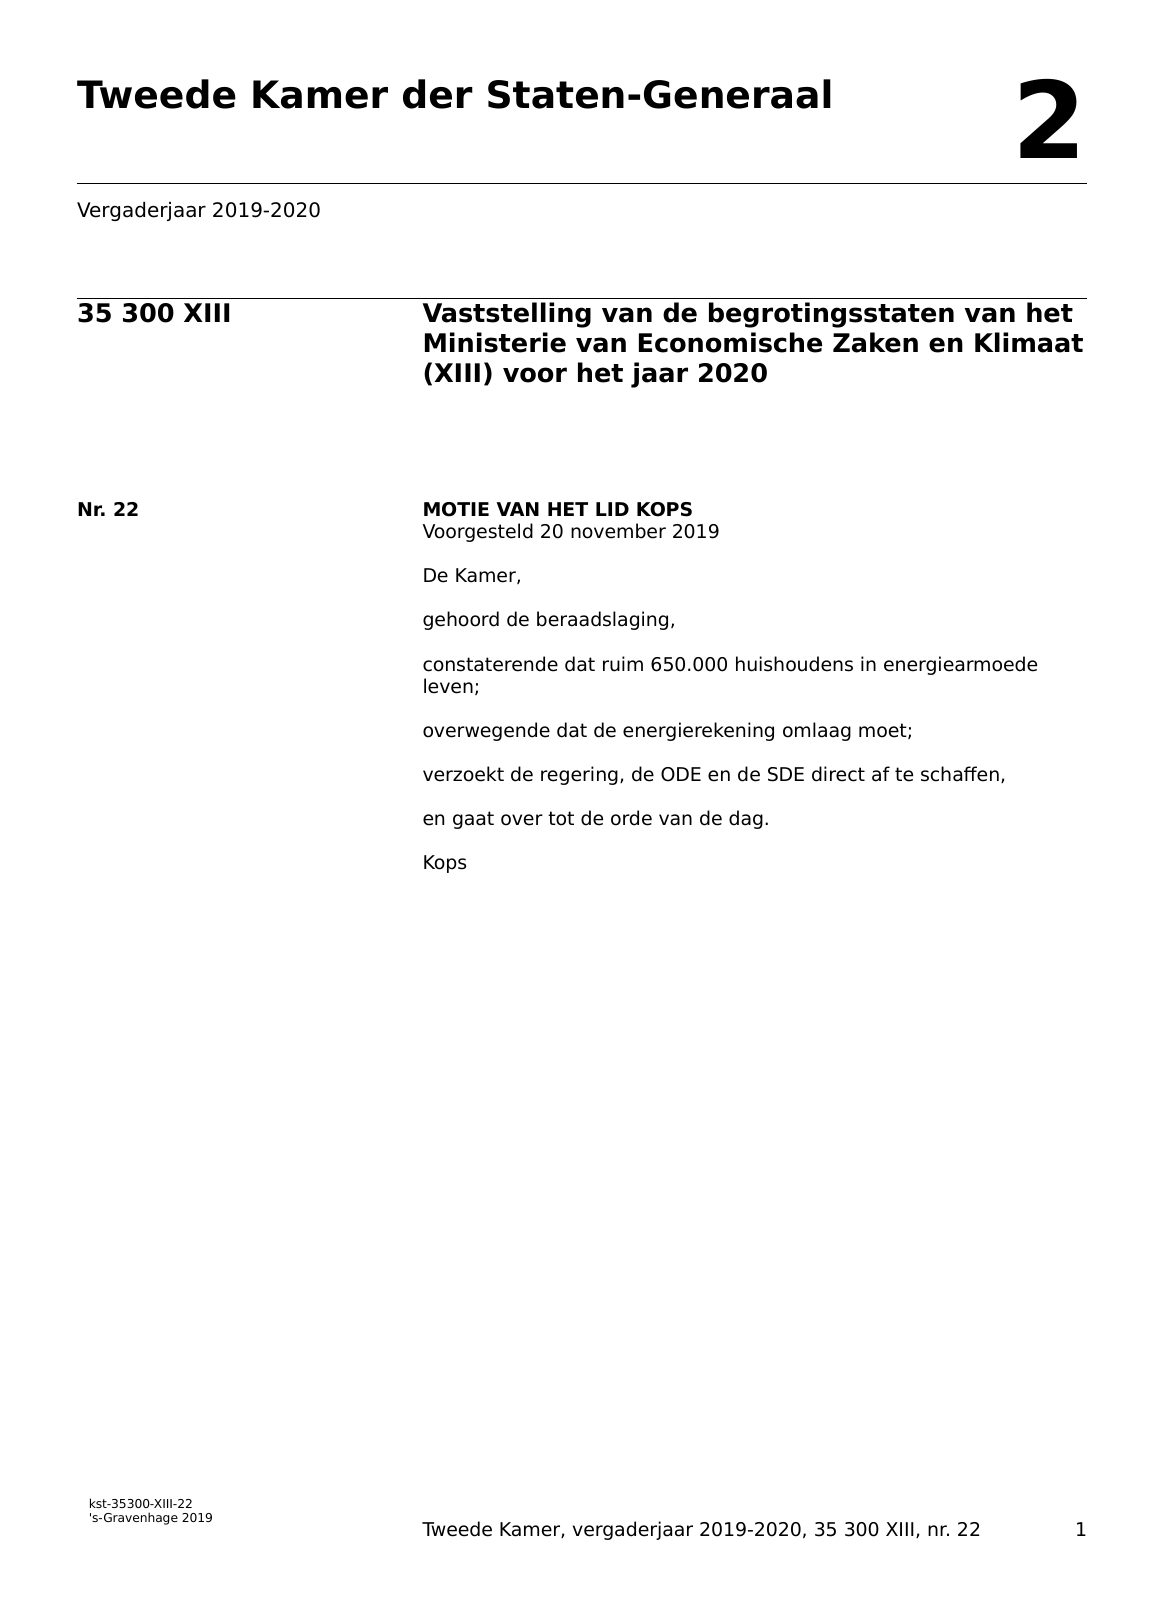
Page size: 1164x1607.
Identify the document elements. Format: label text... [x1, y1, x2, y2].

text gehoord de beraadslaging, [422, 609, 1087, 631]
text constaterende dat ruim 650.000 huishoudens in energiearmoede leven; [422, 653, 1087, 697]
text overwegende dat de energierekening omlaag moet; [422, 720, 1087, 742]
text verzoekt de regering, de ODE en de SDE direct af te schaffen, [422, 764, 1087, 786]
table_header 2 [886, 59, 1087, 183]
text Kops [422, 852, 1087, 874]
table_header Tweede Kamer der Staten-Generaal [77, 59, 886, 183]
text De Kamer, [422, 565, 1087, 587]
text kst-35300-XIII-22 [88, 1497, 323, 1511]
text en gaat over tot de orde van de dag. [422, 808, 1087, 830]
subtitle 35 300 XIII Vaststelling van de begrotingsstaten van het Ministerie van Economische Zaken en Klimaat (XIII) voor het jaar 2020 [77, 299, 1087, 388]
table_cell Vergaderjaar 2019-2020 [77, 184, 1087, 298]
text Voorgesteld 20 november 2019 [422, 521, 1087, 543]
text 's-Gravenhage 2019 [88, 1511, 323, 1525]
subtitle Nr. 22 MOTIE VAN HET LID KOPS [77, 499, 1087, 521]
